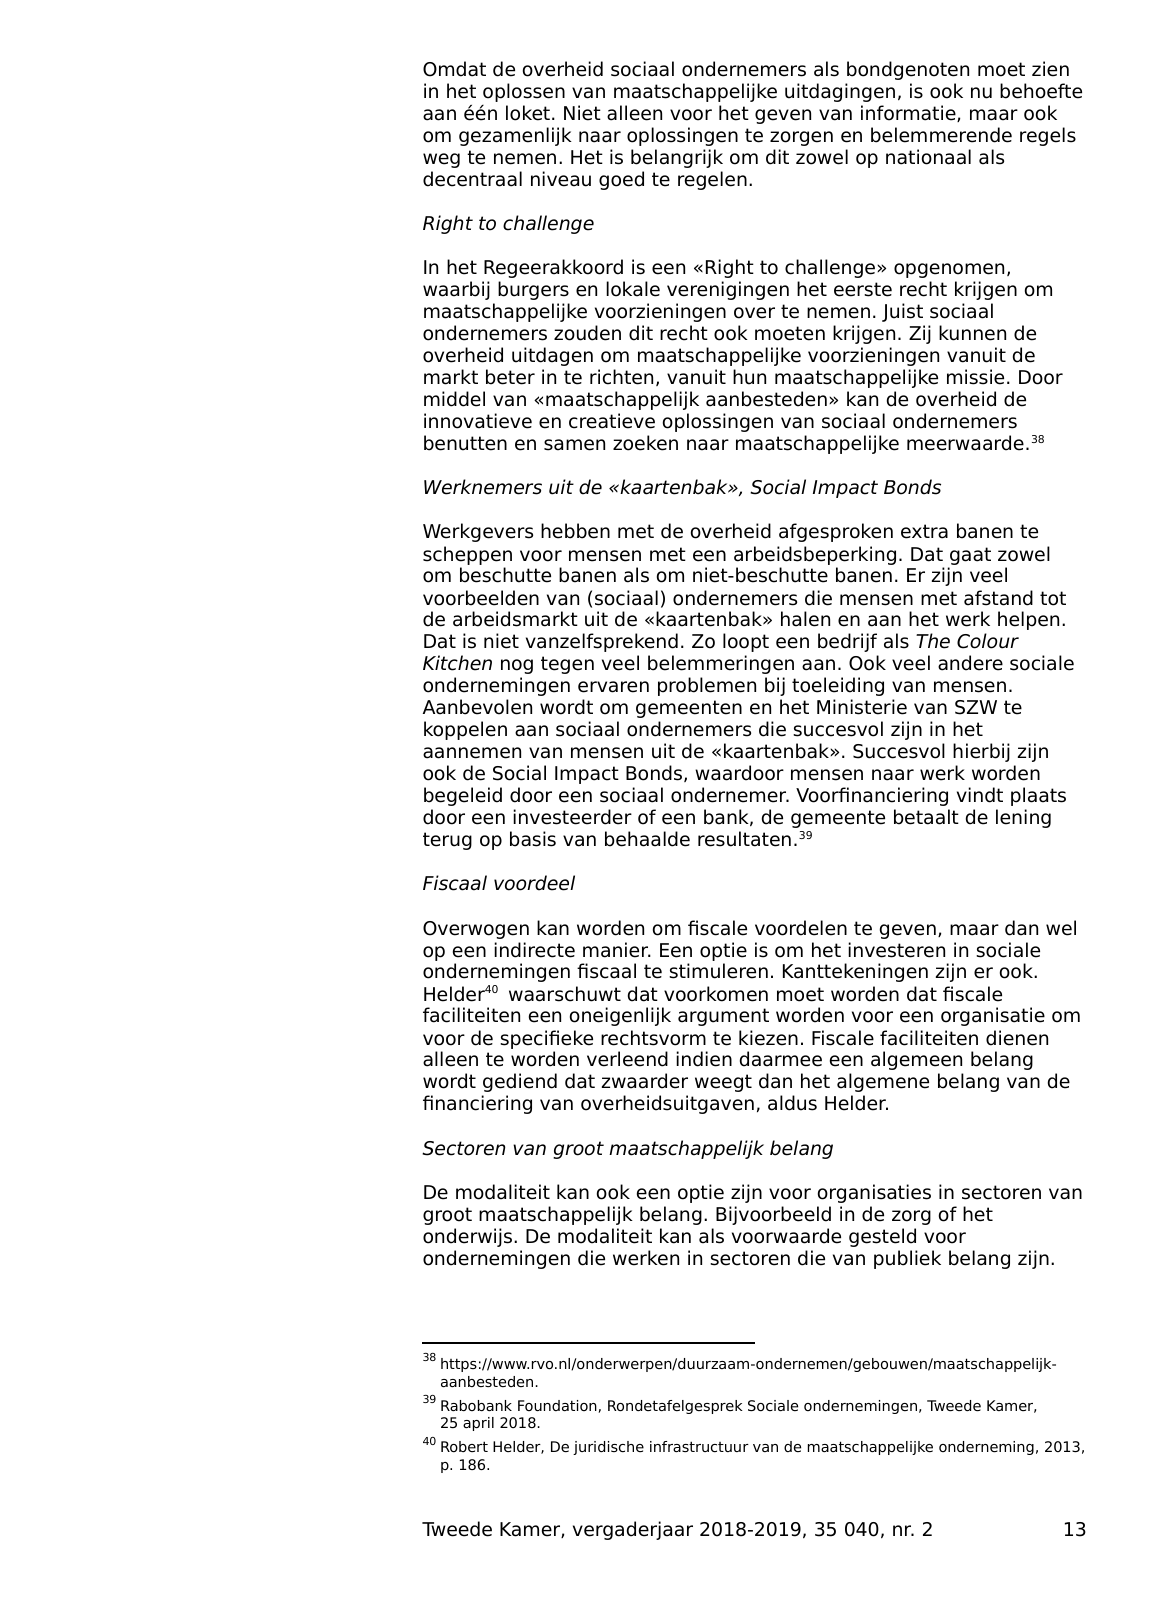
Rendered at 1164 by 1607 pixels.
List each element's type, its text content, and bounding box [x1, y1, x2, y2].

text Werkgevers hebben met de overheid afgesproken extra banen te scheppen voor mensen met een arbeidsbeperking. Dat gaat zowel om beschutte banen als om niet-beschutte banen. Er zijn veel voorbeelden van (sociaal) ondernemers die mensen met afstand tot de arbeidsmarkt uit de «kaartenbak» halen en aan het werk helpen. Dat is niet vanzelfsprekend. Zo loopt een bedrijf als The Colour Kitchen nog tegen veel belemmeringen aan. Ook veel andere sociale ondernemingen ervaren problemen bij toeleiding van mensen. Aanbevolen wordt om gemeenten en het Ministerie van SZW te koppelen aan sociaal ondernemers die succesvol zijn in het aannemen van mensen uit de «kaartenbak». Succesvol hierbij zijn ook de Social Impact Bonds, waardoor mensen naar werk worden begeleid door een sociaal ondernemer. Voorfinanciering vindt plaats door een investeerder of een bank, de gemeente betaalt de lening terug op basis van behaalde resultaten. [422, 521, 1087, 851]
text In het Regeerakkoord is een «Right to challenge» opgenomen, waarbij burgers en lokale verenigingen het eerste recht krijgen om maatschappelijke voorzieningen over te nemen. Juist sociaal ondernemers zouden dit recht ook moeten krijgen. Zij kunnen de overheid uitdagen om maatschappelijke voorzieningen vanuit de markt beter in te richten, vanuit hun maatschappelijke missie. Door middel van «maatschappelijk aanbesteden» kan de overheid de innovatieve en creatieve oplossingen van sociaal ondernemers benutten en samen zoeken naar maatschappelijke meerwaarde. [422, 257, 1087, 455]
subtitle Sectoren van groot maatschappelijk belang [422, 1137, 1087, 1159]
text Omdat de overheid sociaal ondernemers als bondgenoten moet zien in het oplossen van maatschappelijke uitdagingen, is ook nu behoefte aan één loket. Niet alleen voor het geven van informatie, maar ook om gezamenlijk naar oplossingen te zorgen en belemmerende regels weg te nemen. Het is belangrijk om dit zowel op nationaal als decentraal niveau goed te regelen. [422, 59, 1087, 191]
subtitle Fiscaal voordeel [422, 873, 1087, 895]
text Robert Helder, De juridische infrastructuur van de maatschappelijke onderneming, 2013, p. 186. [422, 1435, 1087, 1474]
text De modaliteit kan ook een optie zijn voor organisaties in sectoren van groot maatschappelijk belang. Bijvoorbeeld in de zorg of het onderwijs. De modaliteit kan als voorwaarde gesteld voor ondernemingen die werken in sectoren die van publiek belang zijn. [422, 1182, 1087, 1269]
subtitle Right to challenge [422, 213, 1087, 235]
text https://www.rvo.nl/onderwerpen/duurzaam-ondernemen/gebouwen/maatschappelijk-aanbesteden. [422, 1352, 1087, 1391]
subtitle Werknemers uit de «kaartenbak», Social Impact Bonds [422, 477, 1087, 499]
text Rabobank Foundation, Rondetafelgesprek Sociale ondernemingen, Tweede Kamer, 25 april 2018. [422, 1393, 1087, 1432]
text Overwogen kan worden om fiscale voordelen te geven, maar dan wel op een indirecte manier. Een optie is om het investeren in sociale ondernemingen fiscaal te stimuleren. Kanttekeningen zijn er ook. Helder waarschuwt dat voorkomen moet worden dat fiscale faciliteiten een oneigenlijk argument worden voor een organisatie om voor de specifieke rechtsvorm te kiezen. Fiscale faciliteiten dienen alleen te worden verleend indien daarmee een algemeen belang wordt gediend dat zwaarder weegt dan het algemene belang van de financiering van overheidsuitgaven, aldus Helder. [422, 917, 1087, 1115]
